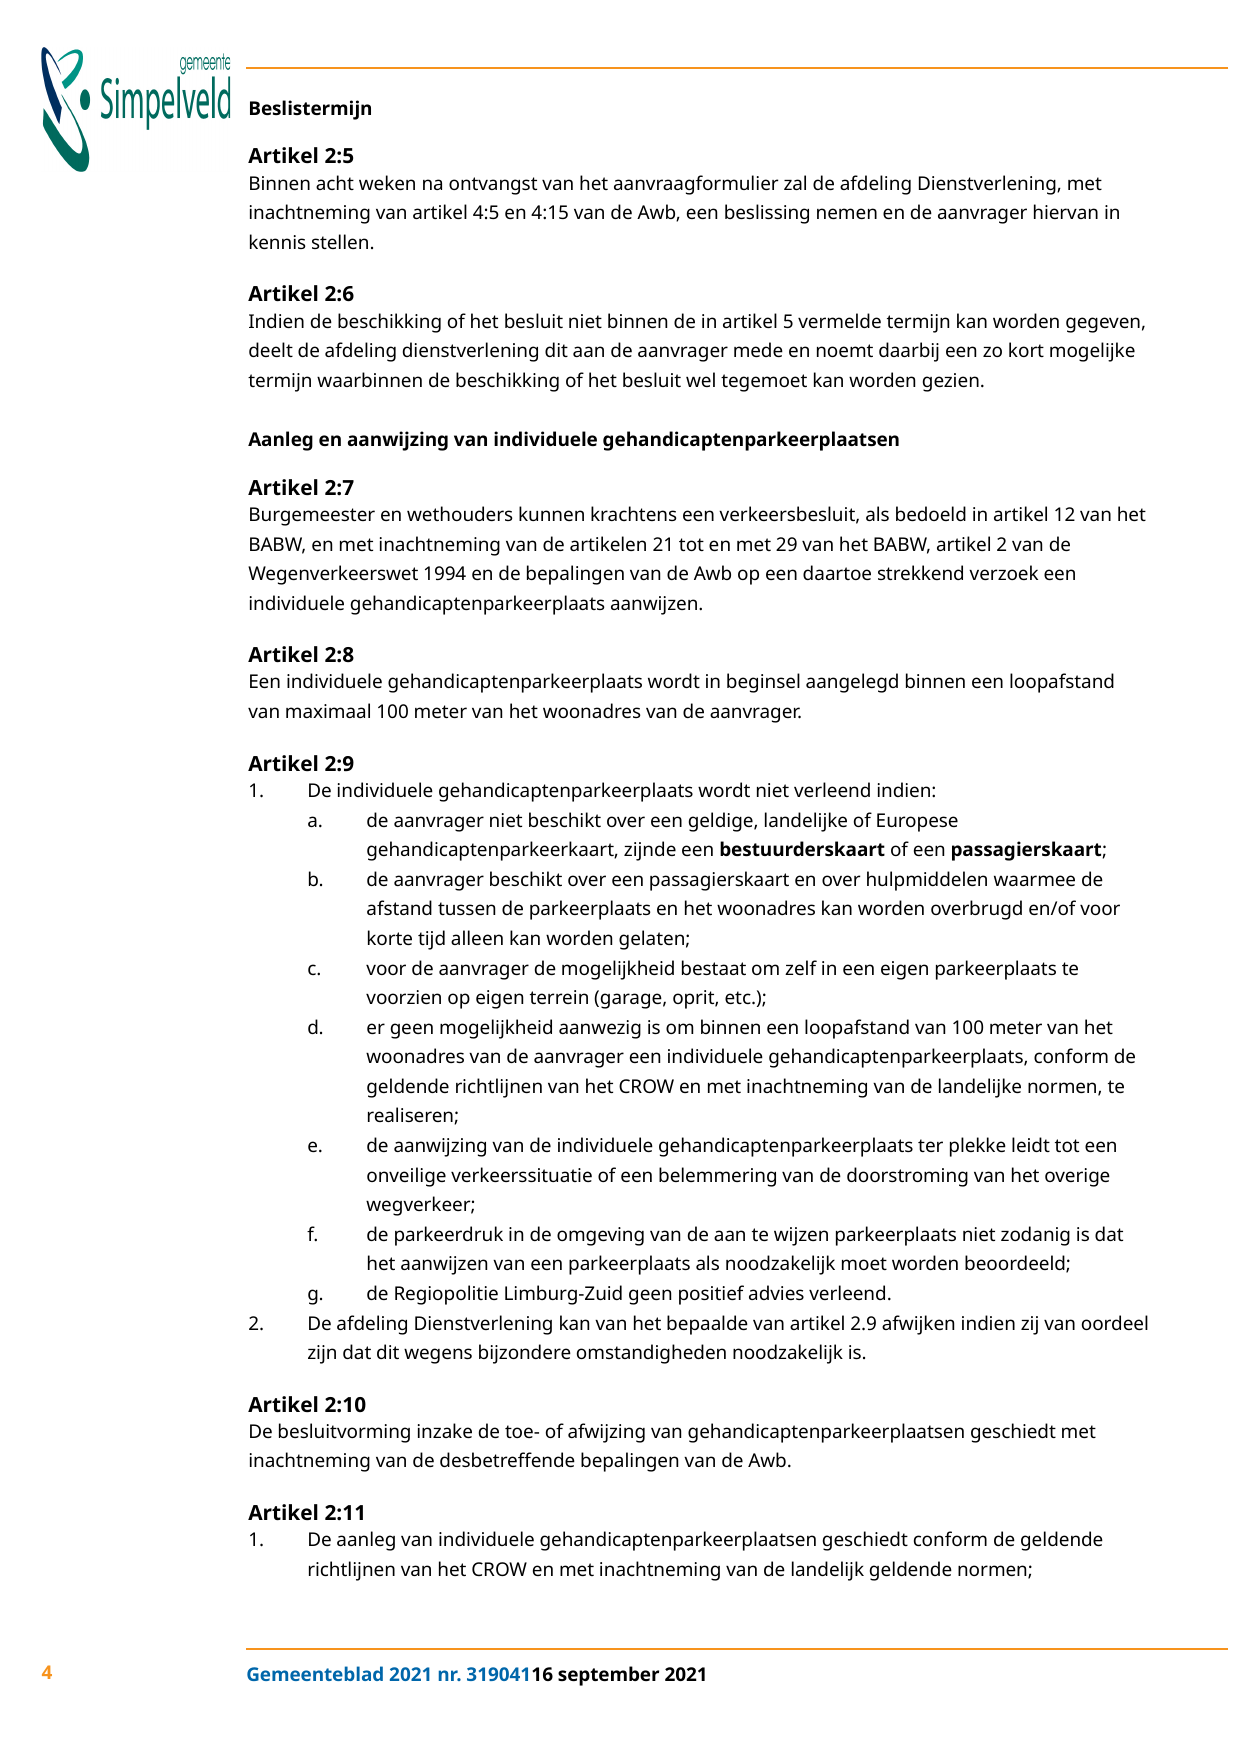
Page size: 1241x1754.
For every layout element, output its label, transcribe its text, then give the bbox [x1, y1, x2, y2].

list De afdeling Dienstverlening kan van het bepaalde van artikel 2.9 afwijken indien zij van oordeel zijn dat dit wegens bijzondere omstandigheden noodzakelijk is. [248, 1310, 1152, 1365]
picture [41, 47, 231, 172]
text Indien de beschikking of het besluit niet binnen de in artikel 5 vermelde termijn kan worden gegeven, deelt de afdeling dienstverlening dit aan de aanvrager mede en noemt daarbij een zo kort mogelijke termijn waarbinnen de beschikking of het besluit wel tegemoet kan worden gezien. [248, 308, 1152, 393]
text Artikel 2:9 [248, 749, 1152, 777]
text Een individuele gehandicaptenparkeerplaats wordt in beginsel aangelegd binnen een loopafstand van maximaal 100 meter van het woonadres van de aanvrager. [248, 669, 1152, 724]
text Artikel 2:8 [248, 640, 1152, 669]
list voor de aanvrager de mogelijkheid bestaat om zelf in een eigen parkeerplaats te voorzien op eigen terrein (garage, oprit, etc.); [307, 955, 1152, 1010]
text Beslistermijn [248, 95, 1152, 121]
text De besluitvorming inzake de toe- of afwijzing van gehandicaptenparkeerplaatsen geschiedt met inachtneming van de desbetreffende bepalingen van de Awb. [248, 1418, 1152, 1473]
list de aanwijzing van de individuele gehandicaptenparkeerplaats ter plekke leidt tot een onveilige verkeerssituatie of een belemmering van de doorstroming van het overige wegverkeer; [307, 1132, 1152, 1217]
text Artikel 2:10 [248, 1390, 1152, 1418]
list De aanleg van individuele gehandicaptenparkeerplaatsen geschiedt conform de geldende richtlijnen van het CROW en met inachtneming van de landelijk geldende normen; [248, 1527, 1152, 1582]
text Artikel 2:11 [248, 1498, 1152, 1527]
text Aanleg en aanwijzing van individuele gehandicaptenparkeerplaatsen [248, 426, 1152, 452]
text Artikel 2:7 [248, 473, 1152, 501]
list de aanvrager niet beschikt over een geldige, landelijke of Europese gehandicaptenparkeerkaart, zijnde een bestuurderskaart of een passagierskaart; [307, 807, 1152, 862]
text Artikel 2:5 [248, 141, 1152, 170]
list de Regiopolitie Limburg-Zuid geen positief advies verleend. [307, 1280, 1152, 1306]
text Binnen acht weken na ontvangst van het aanvraagformulier zal de afdeling Dienstverlening, met inachtneming van artikel 4:5 en 4:15 van de Awb, een beslissing nemen en de aanvrager hiervan in kennis stellen. [248, 170, 1152, 255]
list de parkeerdruk in de omgeving van de aan te wijzen parkeerplaats niet zodanig is dat het aanwijzen van een parkeerplaats als noodzakelijk moet worden beoordeeld; [307, 1221, 1152, 1276]
list de aanvrager beschikt over een passagierskaart en over hulpmiddelen waarmee de afstand tussen de parkeerplaats en het woonadres kan worden overbrugd en/of voor korte tijd alleen kan worden gelaten; [307, 866, 1152, 951]
list De individuele gehandicaptenparkeerplaats wordt niet verleend indien: [248, 777, 1152, 803]
text Artikel 2:6 [248, 279, 1152, 308]
text Burgemeester en wethouders kunnen krachtens een verkeersbesluit, als bedoeld in artikel 12 van het BABW, en met inachtneming van de artikelen 21 tot en met 29 van het BABW, artikel 2 van de Wegenverkeerswet 1994 en de bepalingen van de Awb op een daartoe strekkend verzoek een individuele gehandicaptenparkeerplaats aanwijzen. [248, 501, 1152, 616]
list er geen mogelijkheid aanwezig is om binnen een loopafstand van 100 meter van het woonadres van de aanvrager een individuele gehandicaptenparkeerplaats, conform de geldende richtlijnen van het CROW en met inachtneming van de landelijke normen, te realiseren; [307, 1014, 1152, 1128]
